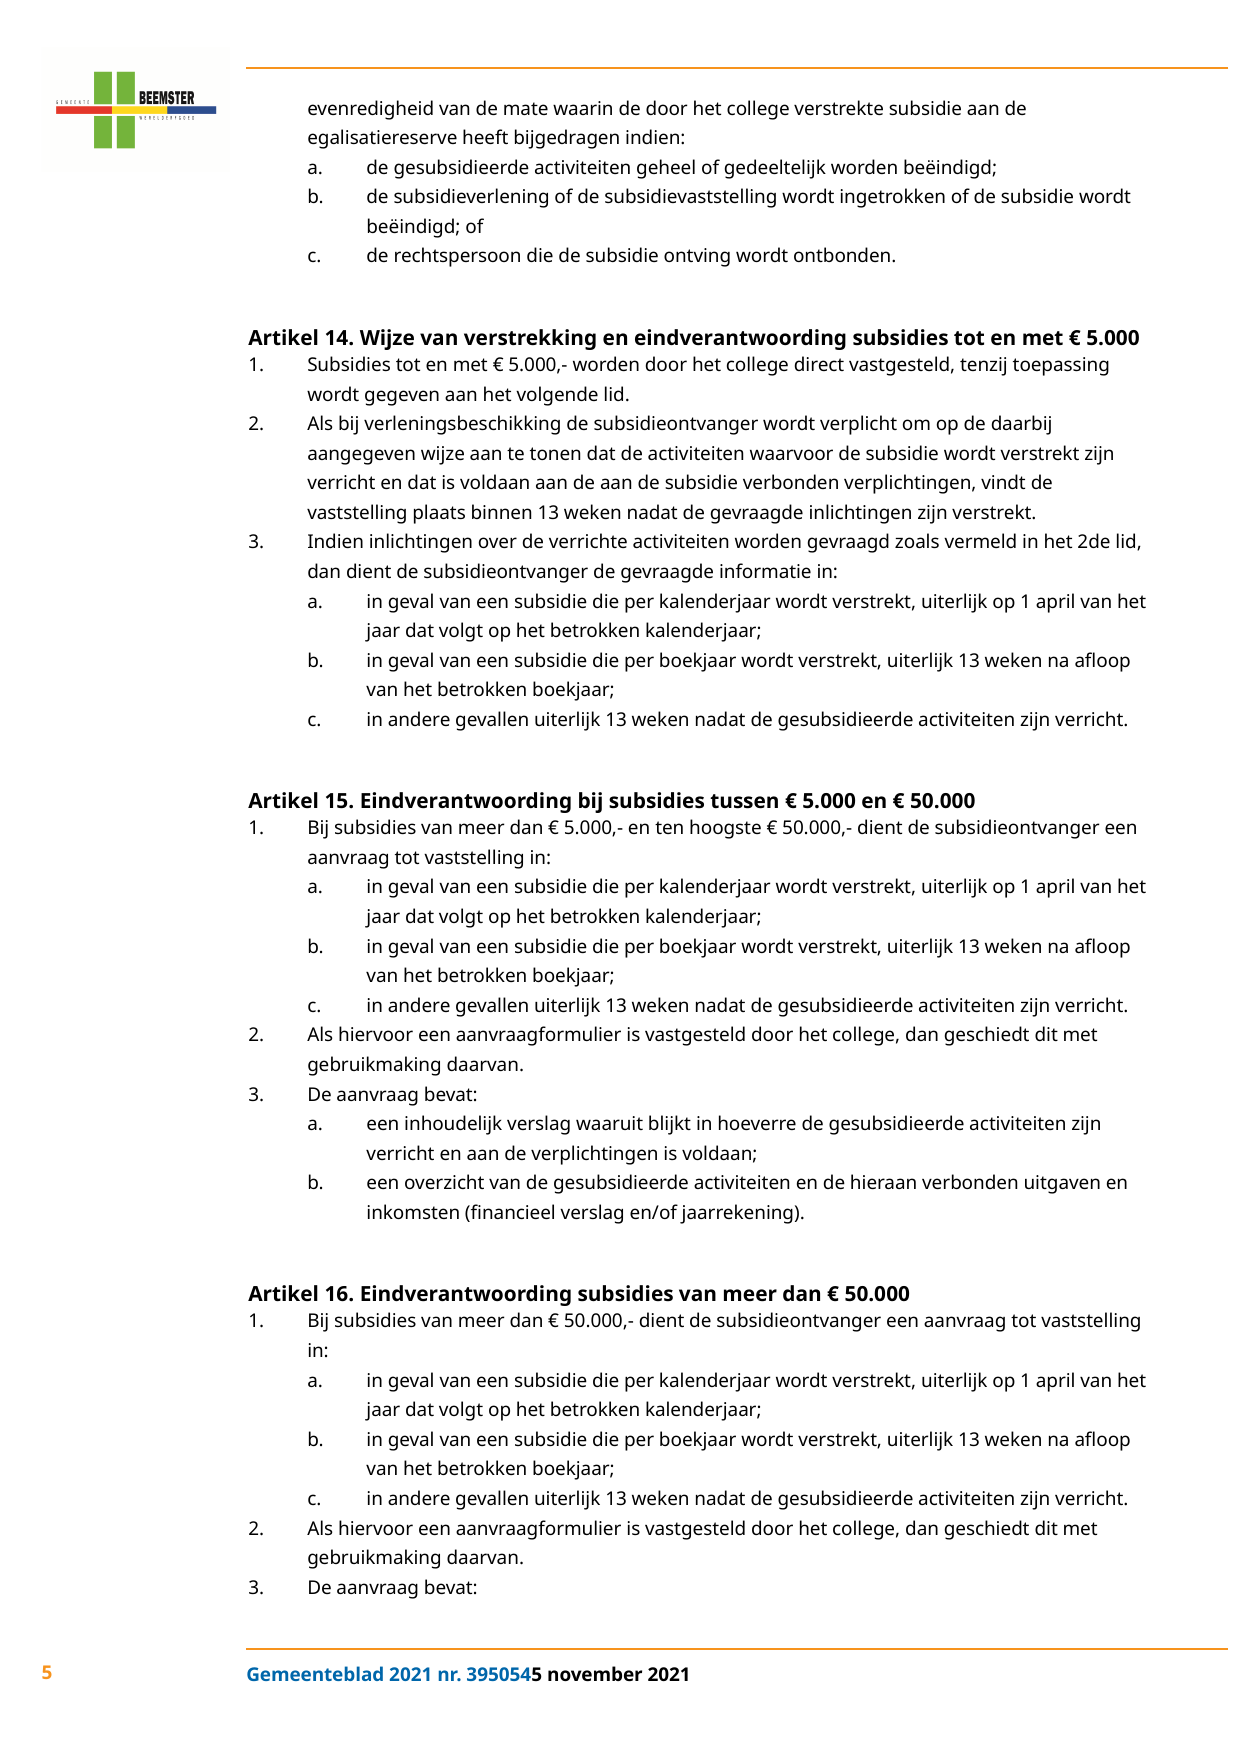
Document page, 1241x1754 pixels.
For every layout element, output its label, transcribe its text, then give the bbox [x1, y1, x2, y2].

list in andere gevallen uiterlijk 13 weken nadat de gesubsidieerde activiteiten zijn verricht. [307, 706, 1152, 732]
list in geval van een subsidie die per kalenderjaar wordt verstrekt, uiterlijk op 1 april van het jaar dat volgt op het betrokken kalenderjaar; [307, 874, 1152, 929]
list Bij subsidies van meer dan € 50.000,- dient de subsidieontvanger een aanvraag tot vaststelling in: [248, 1308, 1152, 1363]
list in geval van een subsidie die per boekjaar wordt verstrekt, uiterlijk 13 weken na afloop van het betrokken boekjaar; [307, 647, 1152, 702]
list in geval van een subsidie die per kalenderjaar wordt verstrekt, uiterlijk op 1 april van het jaar dat volgt op het betrokken kalenderjaar; [307, 588, 1152, 643]
list in geval van een subsidie die per boekjaar wordt verstrekt, uiterlijk 13 weken na afloop van het betrokken boekjaar; [307, 1426, 1152, 1481]
list Als hiervoor een aanvraagformulier is vastgesteld door het college, dan geschiedt dit met gebruikmaking daarvan. [248, 1515, 1152, 1570]
list Indien inlichtingen over de verrichte activiteiten worden gevraagd zoals vermeld in het 2de lid, dan dient de subsidieontvanger de gevraagde informatie in: [248, 529, 1152, 584]
list in geval van een subsidie die per kalenderjaar wordt verstrekt, uiterlijk op 1 april van het jaar dat volgt op het betrokken kalenderjaar; [307, 1367, 1152, 1422]
list Bij subsidies van meer dan € 5.000,- en ten hoogste € 50.000,- dient de subsidieontvanger een aanvraag tot vaststelling in: [248, 814, 1152, 870]
list een inhoudelijk verslag waaruit blijkt in hoeverre de gesubsidieerde activiteiten zijn verricht en aan de verplichtingen is voldaan; [307, 1110, 1152, 1166]
list de rechtspersoon die de subsidie ontving wordt ontbonden. [307, 243, 1152, 268]
list De aanvraag bevat: [248, 1081, 1152, 1107]
list Als bij verleningsbeschikking de subsidieontvanger wordt verplicht om op de daarbij aangegeven wijze aan te tonen dat de activiteiten waarvoor de subsidie wordt verstrekt zijn verricht en dat is voldaan aan de aan de subsidie verbonden verplichtingen, vindt de vaststelling plaats binnen 13 weken nadat de gevraagde inlichtingen zijn verstrekt. [248, 410, 1152, 525]
text Artikel 15. Eindverantwoording bij subsidies tussen € 5.000 en € 50.000 [248, 786, 1152, 814]
list in andere gevallen uiterlijk 13 weken nadat de gesubsidieerde activiteiten zijn verricht. [307, 992, 1152, 1018]
list Subsidies tot en met € 5.000,- worden door het college direct vastgesteld, tenzij toepassing wordt gegeven aan het volgende lid. [248, 351, 1152, 406]
list de gesubsidieerde activiteiten geheel of gedeeltelijk worden beëindigd; [307, 154, 1152, 180]
list evenredigheid van de mate waarin de door het college verstrekte subsidie aan de egalisatiereserve heeft bijgedragen indien: [248, 95, 1152, 150]
text Artikel 14. Wijze van verstrekking en eindverantwoording subsidies tot en met € 5.000 [248, 323, 1152, 351]
picture [41, 47, 231, 172]
list in andere gevallen uiterlijk 13 weken nadat de gesubsidieerde activiteiten zijn verricht. [307, 1485, 1152, 1511]
list De aanvraag bevat: [248, 1574, 1152, 1599]
list in geval van een subsidie die per boekjaar wordt verstrekt, uiterlijk 13 weken na afloop van het betrokken boekjaar; [307, 933, 1152, 988]
text Artikel 16. Eindverantwoording subsidies van meer dan € 50.000 [248, 1279, 1152, 1308]
list de subsidieverlening of de subsidievaststelling wordt ingetrokken of de subsidie wordt beëindigd; of [307, 183, 1152, 239]
list een overzicht van de gesubsidieerde activiteiten en de hieraan verbonden uitgaven en inkomsten (financieel verslag en/of jaarrekening). [307, 1169, 1152, 1225]
list Als hiervoor een aanvraagformulier is vastgesteld door het college, dan geschiedt dit met gebruikmaking daarvan. [248, 1022, 1152, 1077]
